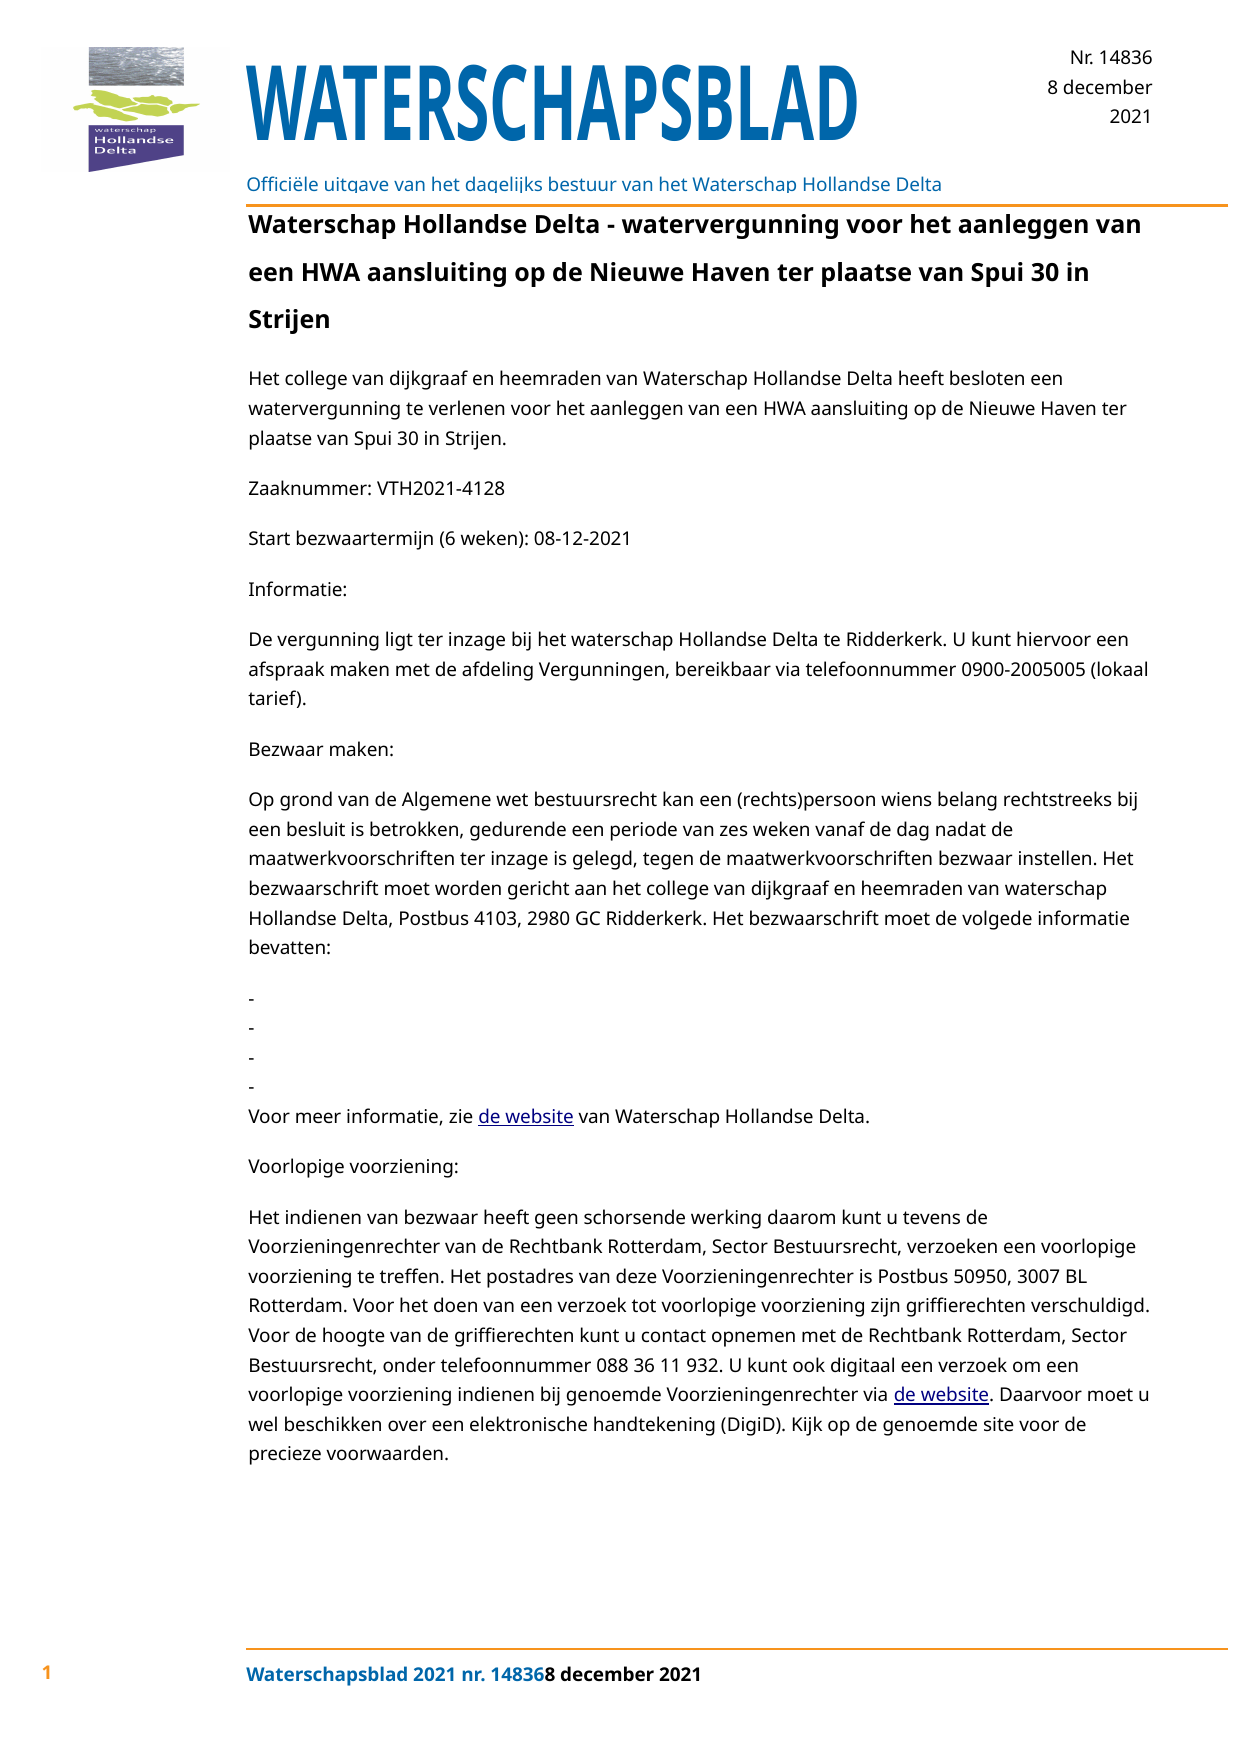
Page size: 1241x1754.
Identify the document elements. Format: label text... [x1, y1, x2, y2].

text Het indienen van bezwaar heeft geen schorsende werking daarom kunt u tevens de Voorzieningenrechter van de Rechtbank Rotterdam, Sector Bestuursrecht, verzoeken een voorlopige voorziening te treffen. Het postadres van deze Voorzieningenrechter is Postbus 50950, 3007 BL Rotterdam. Voor het doen van een verzoek tot voorlopige voorziening zijn griffierechten verschuldigd. Voor de hoogte van de griffierechten kunt u contact opnemen met de Rechtbank Rotterdam, Sector Bestuursrecht, onder telefoonnummer 088 36 11 932. U kunt ook digitaal een verzoek om een voorlopige voorziening indienen bij genoemde Voorzieningenrechter via de website. Daarvoor moet u wel beschikken over een elektronische handtekening (DigiD). Kijk op de genoemde site voor de precieze voorwaarden. [248, 1204, 1152, 1466]
text Het college van dijkgraaf en heemraden van Waterschap Hollandse Delta heeft besloten een watervergunning te verlenen voor het aanleggen van een HWA aansluiting op de Nieuwe Haven ter plaatse van Spui 30 in Strijen. [248, 366, 1152, 450]
text De vergunning ligt ter inzage bij het waterschap Hollandse Delta te Ridderkerk. U kunt hiervoor een afspraak maken met de afdeling Vergunningen, bereikbaar via telefoonnummer 0900-2005005 (lokaal tarief). [248, 626, 1152, 711]
text Voor meer informatie, zie de website van Waterschap Hollandse Delta. [248, 1103, 1152, 1129]
picture [41, 47, 231, 172]
text Voorlopige voorziening: [248, 1153, 1152, 1179]
text Informatie: [248, 576, 1152, 602]
text Start bezwaartermijn (6 weken): 08-12-2021 [248, 526, 1152, 551]
text Op grond van de Algemene wet bestuursrecht kan een (rechts)persoon wiens belang rechtstreeks bij een besluit is betrokken, gedurende een periode van zes weken vanaf de dag nadat de maatwerkvoorschriften ter inzage is gelegd, tegen de maatwerkvoorschriften bezwaar instellen. Het bezwaarschrift moet worden gericht aan het college van dijkgraaf en heemraden van waterschap Hollandse Delta, Postbus 4103, 2980 GC Ridderkerk. Het bezwaarschrift moet de volgede informatie bevatten: [248, 786, 1152, 960]
text Zaaknummer: VTH2021-4128 [248, 475, 1152, 501]
text Waterschap Hollandse Delta - watervergunning voor het aanleggen van een HWA aansluiting op de Nieuwe Haven ter plaatse van Spui 30 in Strijen [248, 207, 1152, 336]
text Bezwaar maken: [248, 736, 1152, 762]
